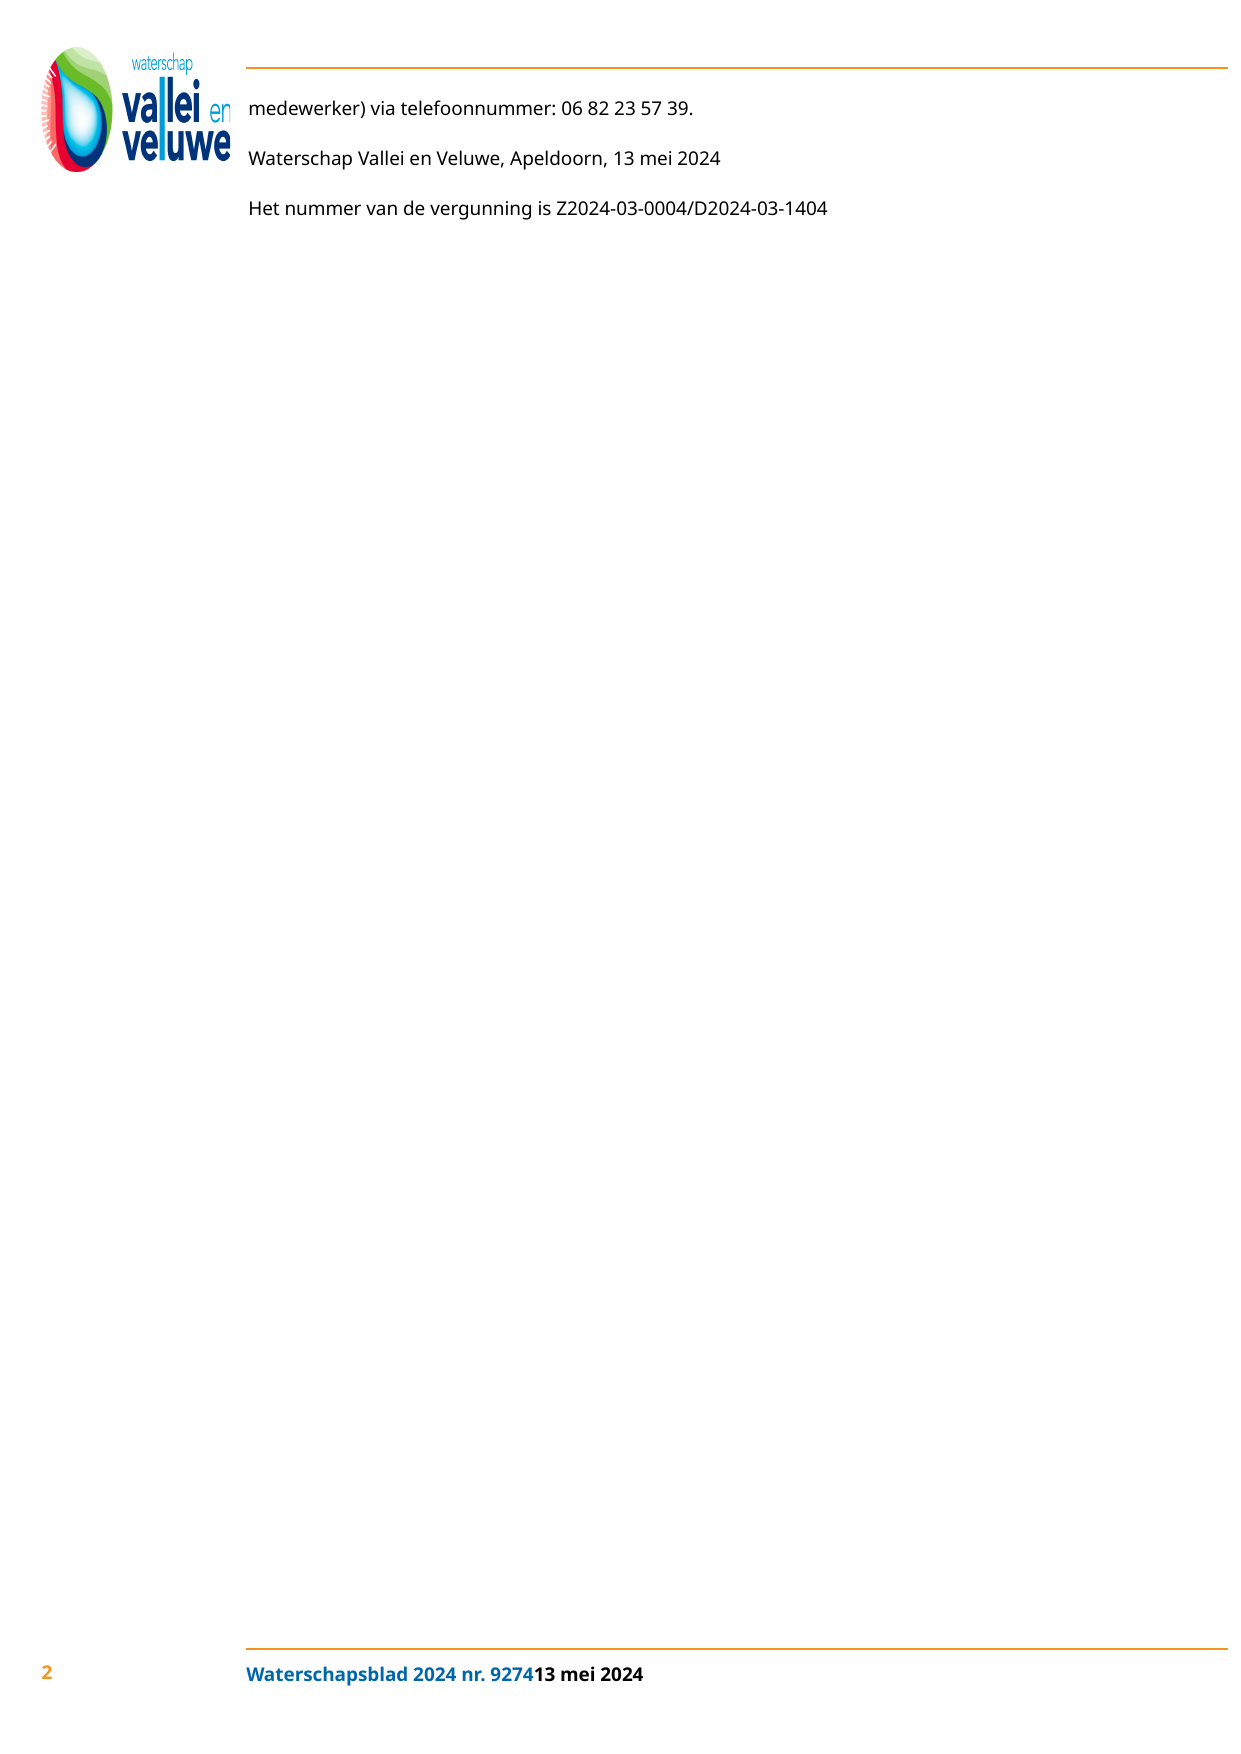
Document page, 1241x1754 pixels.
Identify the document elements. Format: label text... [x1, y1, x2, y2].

picture [41, 47, 231, 172]
text medewerker) via telefoonnummer: 06 82 23 57 39. [248, 95, 1152, 121]
text Het nummer van de vergunning is Z2024-03-0004/D2024-03-1404 [248, 196, 1152, 221]
text Waterschap Vallei en Veluwe, Apeldoorn, 13 mei 2024 [248, 145, 1152, 171]
